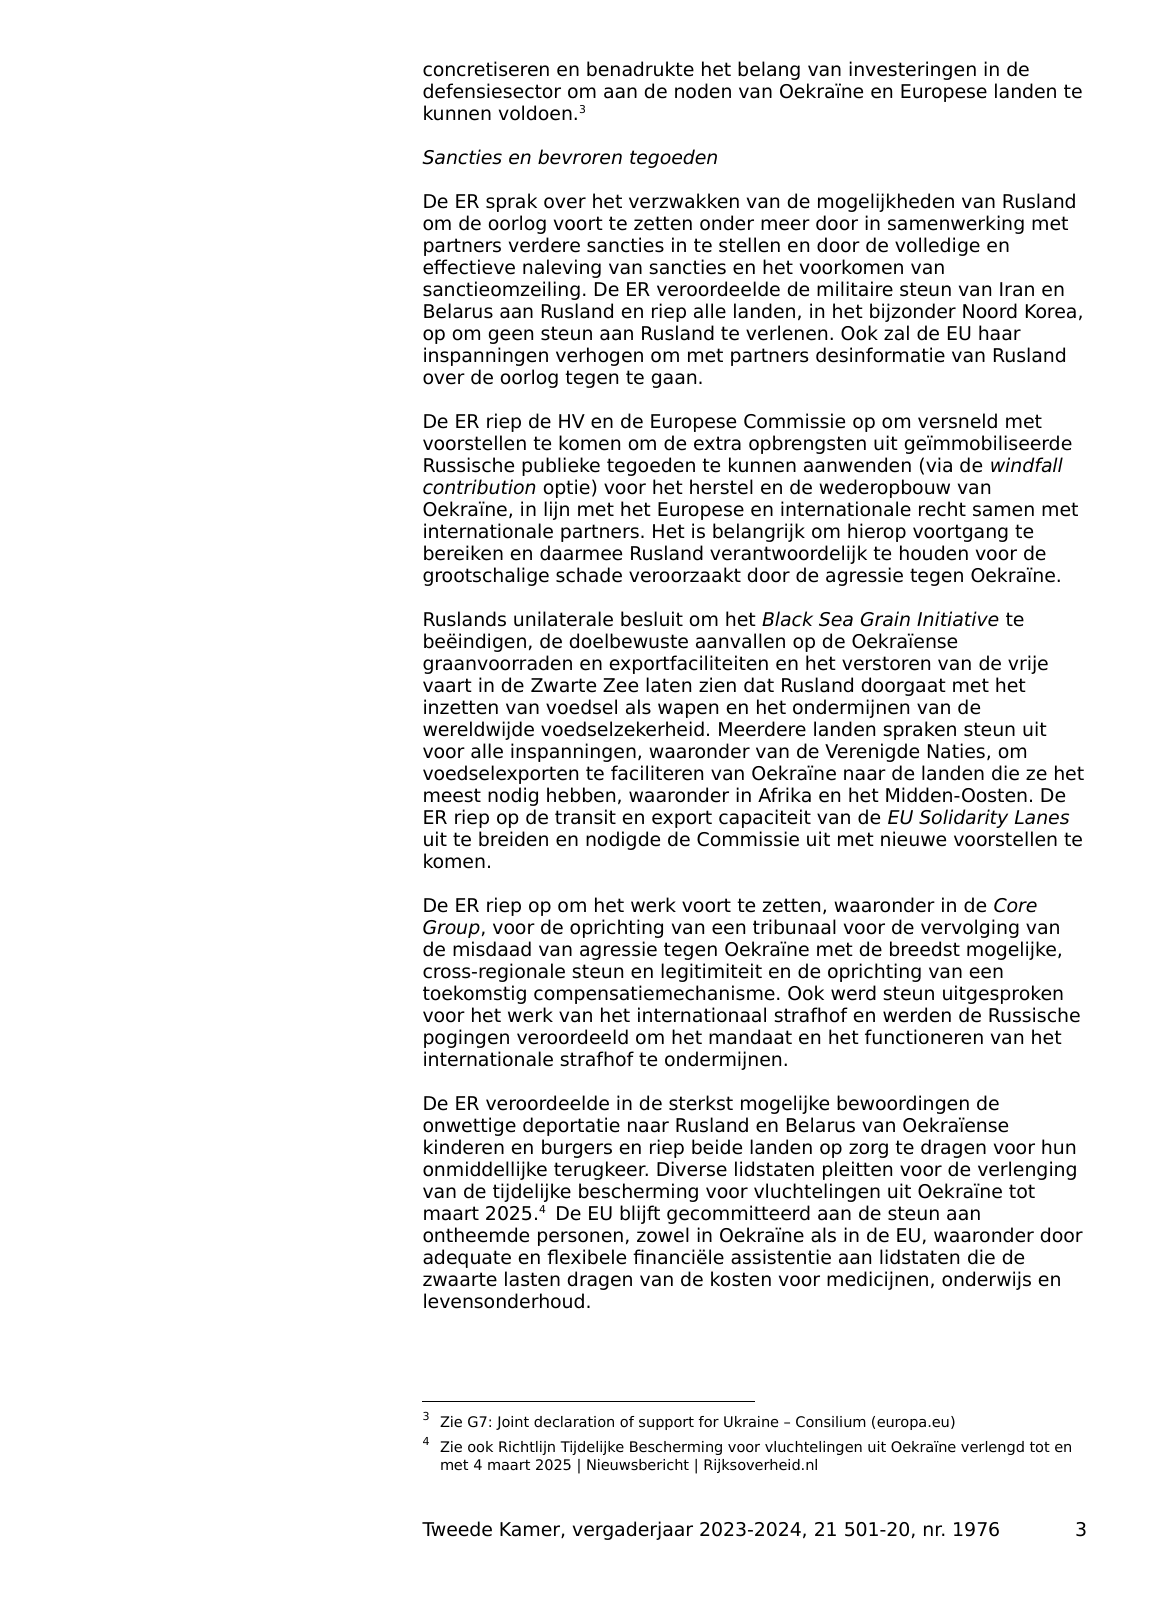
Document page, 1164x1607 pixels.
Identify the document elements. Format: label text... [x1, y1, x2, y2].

text Zie ook Richtlijn Tijdelijke Bescherming voor vluchtelingen uit Oekraïne verlengd tot en met 4 maart 2025 | Nieuwsbericht | Rijksoverheid.nl [422, 1435, 1087, 1474]
text Zie G7: Joint declaration of support for Ukraine – Consilium (europa.eu) [422, 1410, 1087, 1432]
text Ruslands unilaterale besluit om het Black Sea Grain Initiative te beëindigen, de doelbewuste aanvallen op de Oekraïense graanvoorraden en exportfaciliteiten en het verstoren van de vrije vaart in de Zwarte Zee laten zien dat Rusland doorgaat met het inzetten van voedsel als wapen en het ondermijnen van de wereldwijde voedselzekerheid. Meerdere landen spraken steun uit voor alle inspanningen, waaronder van de Verenigde Naties, om voedselexporten te faciliteren van Oekraïne naar de landen die ze het meest nodig hebben, waaronder in Afrika en het Midden-Oosten. De ER riep op de transit en export capaciteit van de EU Solidarity Lanes uit te breiden en nodigde de Commissie uit met nieuwe voorstellen te komen. [422, 609, 1087, 873]
text De ER riep op om het werk voort te zetten, waaronder in de Core Group, voor de oprichting van een tribunaal voor de vervolging van de misdaad van agressie tegen Oekraïne met de breedst mogelijke, cross-regionale steun en legitimiteit en de oprichting van een toekomstig compensatiemechanisme. Ook werd steun uitgesproken voor het werk van het internationaal strafhof en werden de Russische pogingen veroordeeld om het mandaat en het functioneren van het internationale strafhof te ondermijnen. [422, 895, 1087, 1071]
subtitle Sancties en bevroren tegoeden [422, 147, 1087, 169]
text concretiseren en benadrukte het belang van investeringen in de defensiesector om aan de noden van Oekraïne en Europese landen te kunnen voldoen. [422, 59, 1087, 125]
text De ER veroordeelde in de sterkst mogelijke bewoordingen de onwettige deportatie naar Rusland en Belarus van Oekraïense kinderen en burgers en riep beide landen op zorg te dragen voor hun onmiddellijke terugkeer. Diverse lidstaten pleitten voor de verlenging van de tijdelijke bescherming voor vluchtelingen uit Oekraïne tot maart 2025. De EU blijft gecommitteerd aan de steun aan ontheemde personen, zowel in Oekraïne als in de EU, waaronder door adequate en flexibele financiële assistentie aan lidstaten die de zwaarte lasten dragen van de kosten voor medicijnen, onderwijs en levensonderhoud. [422, 1093, 1087, 1313]
text De ER sprak over het verzwakken van de mogelijkheden van Rusland om de oorlog voort te zetten onder meer door in samenwerking met partners verdere sancties in te stellen en door de volledige en effectieve naleving van sancties en het voorkomen van sanctieomzeiling. De ER veroordeelde de militaire steun van Iran en Belarus aan Rusland en riep alle landen, in het bijzonder Noord Korea, op om geen steun aan Rusland te verlenen. Ook zal de EU haar inspanningen verhogen om met partners desinformatie van Rusland over de oorlog tegen te gaan. [422, 191, 1087, 389]
text De ER riep de HV en de Europese Commissie op om versneld met voorstellen te komen om de extra opbrengsten uit geïmmobiliseerde Russische publieke tegoeden te kunnen aanwenden (via de windfall contribution optie) voor het herstel en de wederopbouw van Oekraïne, in lijn met het Europese en internationale recht samen met internationale partners. Het is belangrijk om hierop voortgang te bereiken en daarmee Rusland verantwoordelijk te houden voor de grootschalige schade veroorzaakt door de agressie tegen Oekraïne. [422, 411, 1087, 587]
